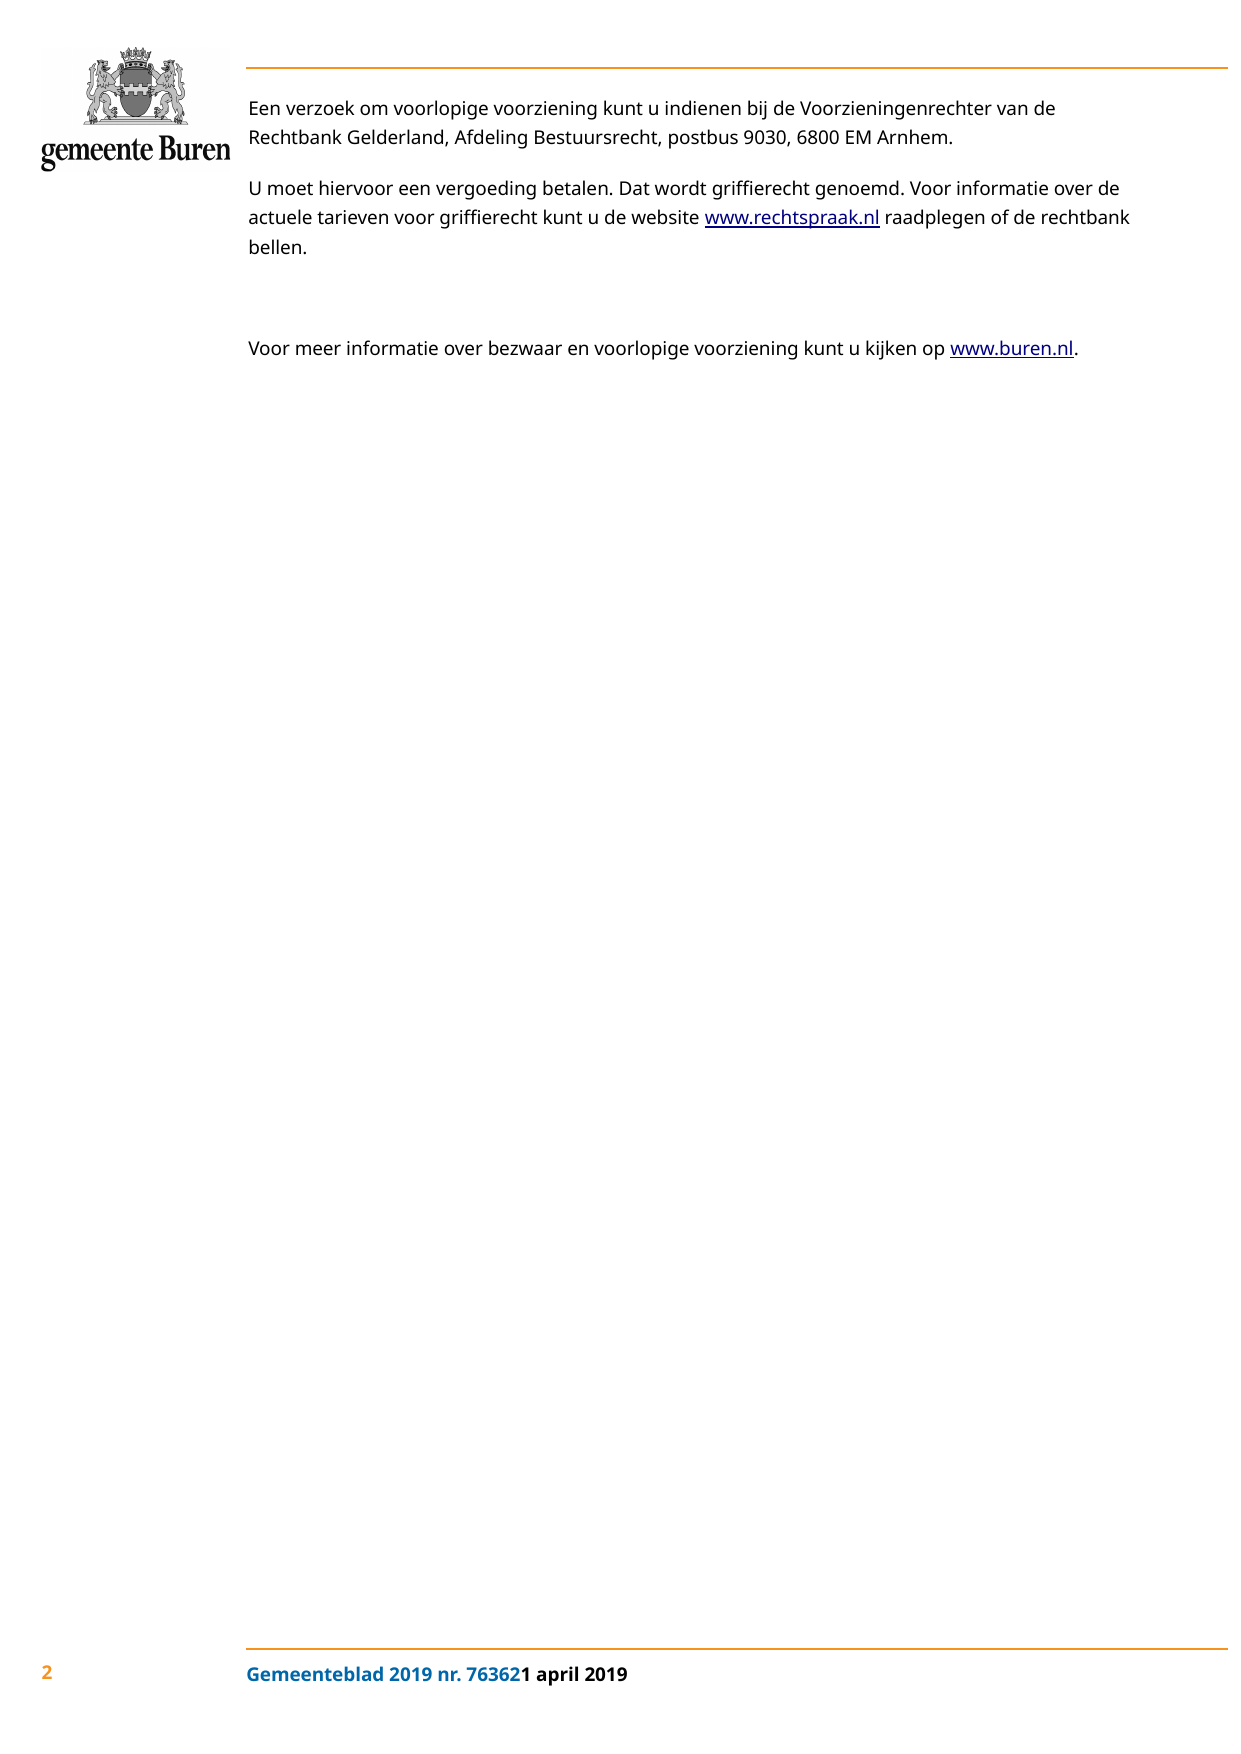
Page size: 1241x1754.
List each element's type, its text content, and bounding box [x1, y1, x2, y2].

text Een verzoek om voorlopige voorziening kunt u indienen bij de Voorzieningenrechter van de Rechtbank Gelderland, Afdeling Bestuursrecht, postbus 9030, 6800 EM Arnhem. [248, 95, 1152, 150]
picture [41, 47, 231, 172]
text U moet hiervoor een vergoeding betalen. Dat wordt griffierecht genoemd. Voor informatie over de actuele tarieven voor griffierecht kunt u de website www.rechtspraak.nl raadplegen of de rechtbank bellen. [248, 175, 1152, 260]
text Voor meer informatie over bezwaar en voorlopige voorziening kunt u kijken op www.buren.nl. [248, 335, 1152, 361]
